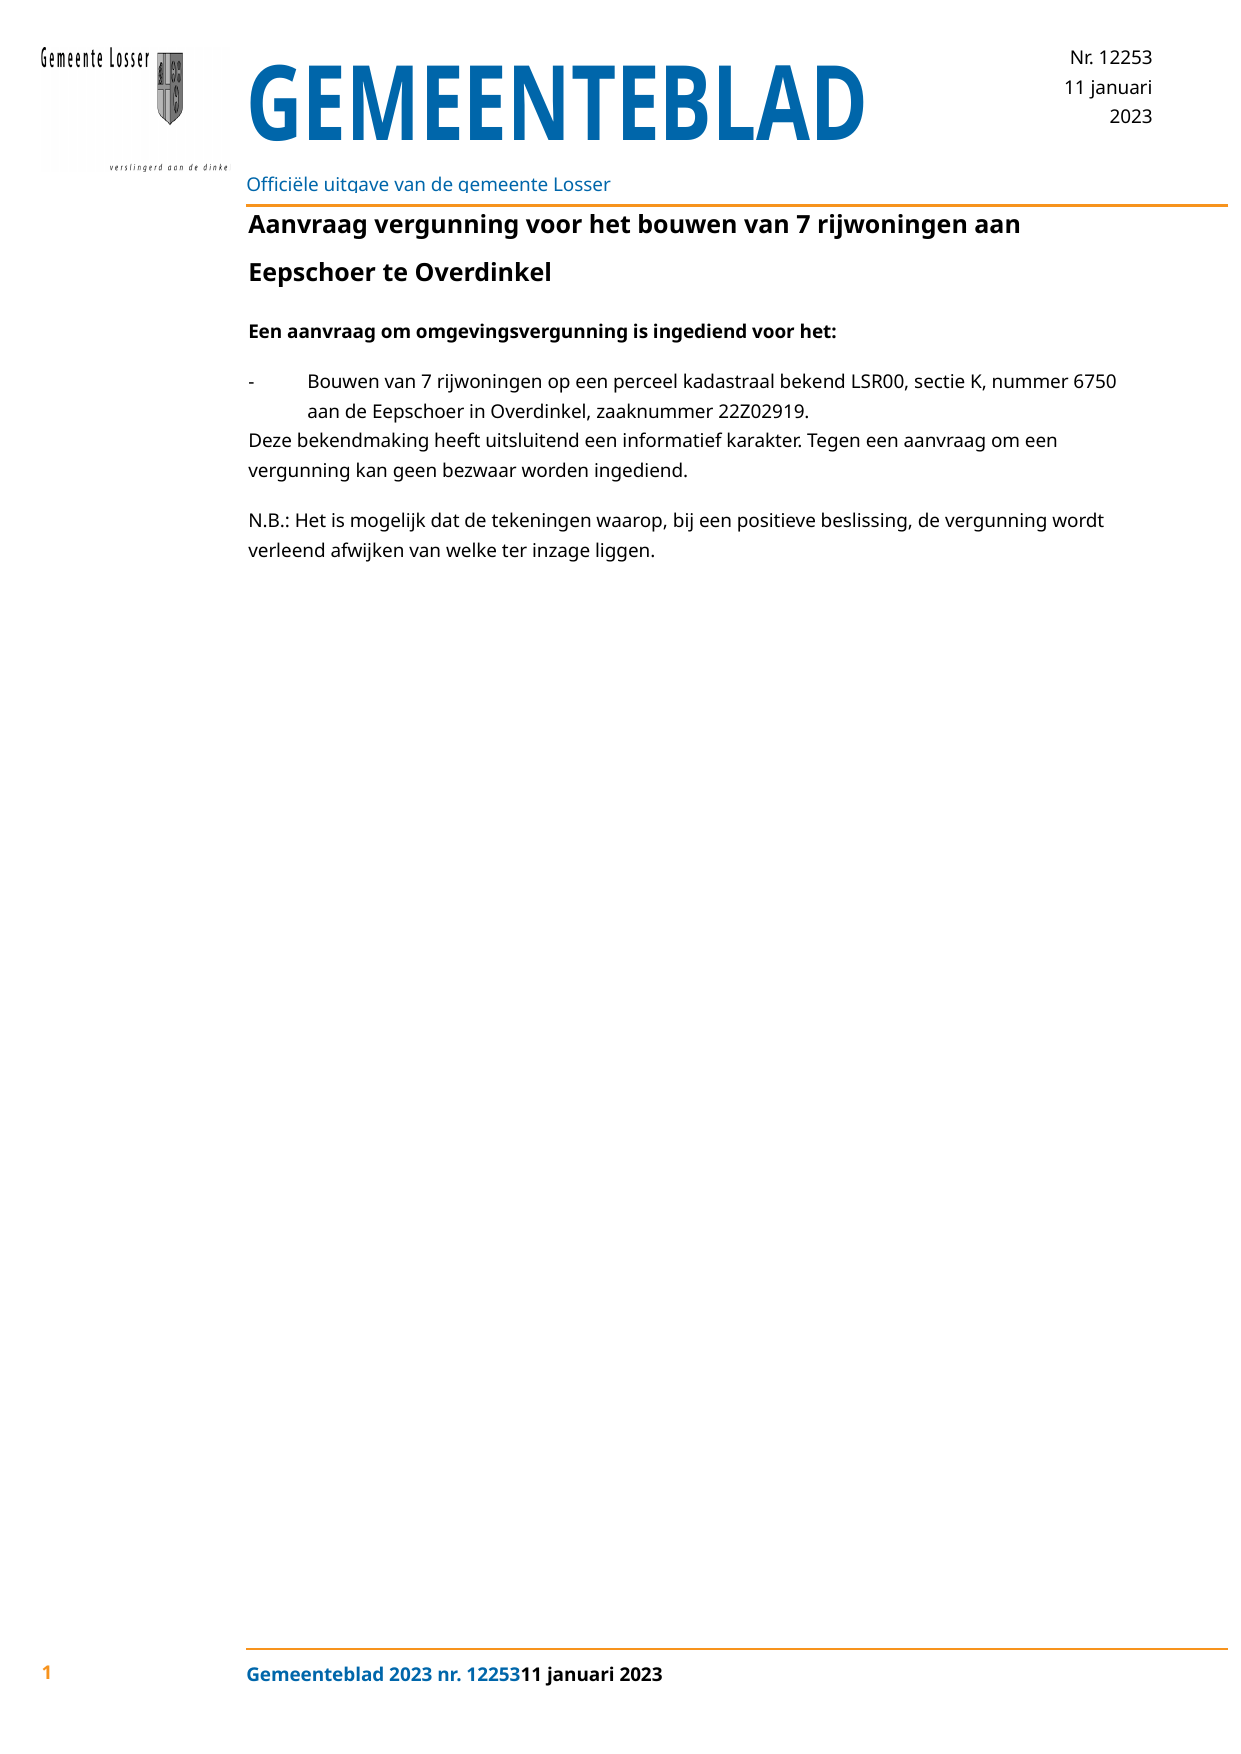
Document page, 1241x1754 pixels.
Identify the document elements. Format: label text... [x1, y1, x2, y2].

text Een aanvraag om omgevingsvergunning is ingediend voor het: [248, 318, 1152, 344]
text Aanvraag vergunning voor het bouwen van 7 rijwoningen aan Eepschoer te Overdinkel [248, 207, 1152, 288]
list Bouwen van 7 rijwoningen op een perceel kadastraal bekend LSR00, sectie K, nummer 6750 aan de Eepschoer in Overdinkel, zaaknummer 22Z02919. [248, 368, 1152, 424]
text N.B.: Het is mogelijk dat de tekeningen waarop, bij een positieve beslissing, de vergunning wordt verleend afwijken van welke ter inzage liggen. [248, 507, 1152, 563]
picture [41, 47, 231, 172]
text Deze bekendmaking heeft uitsluitend een informatief karakter. Tegen een aanvraag om een vergunning kan geen bezwaar worden ingediend. [248, 427, 1152, 483]
